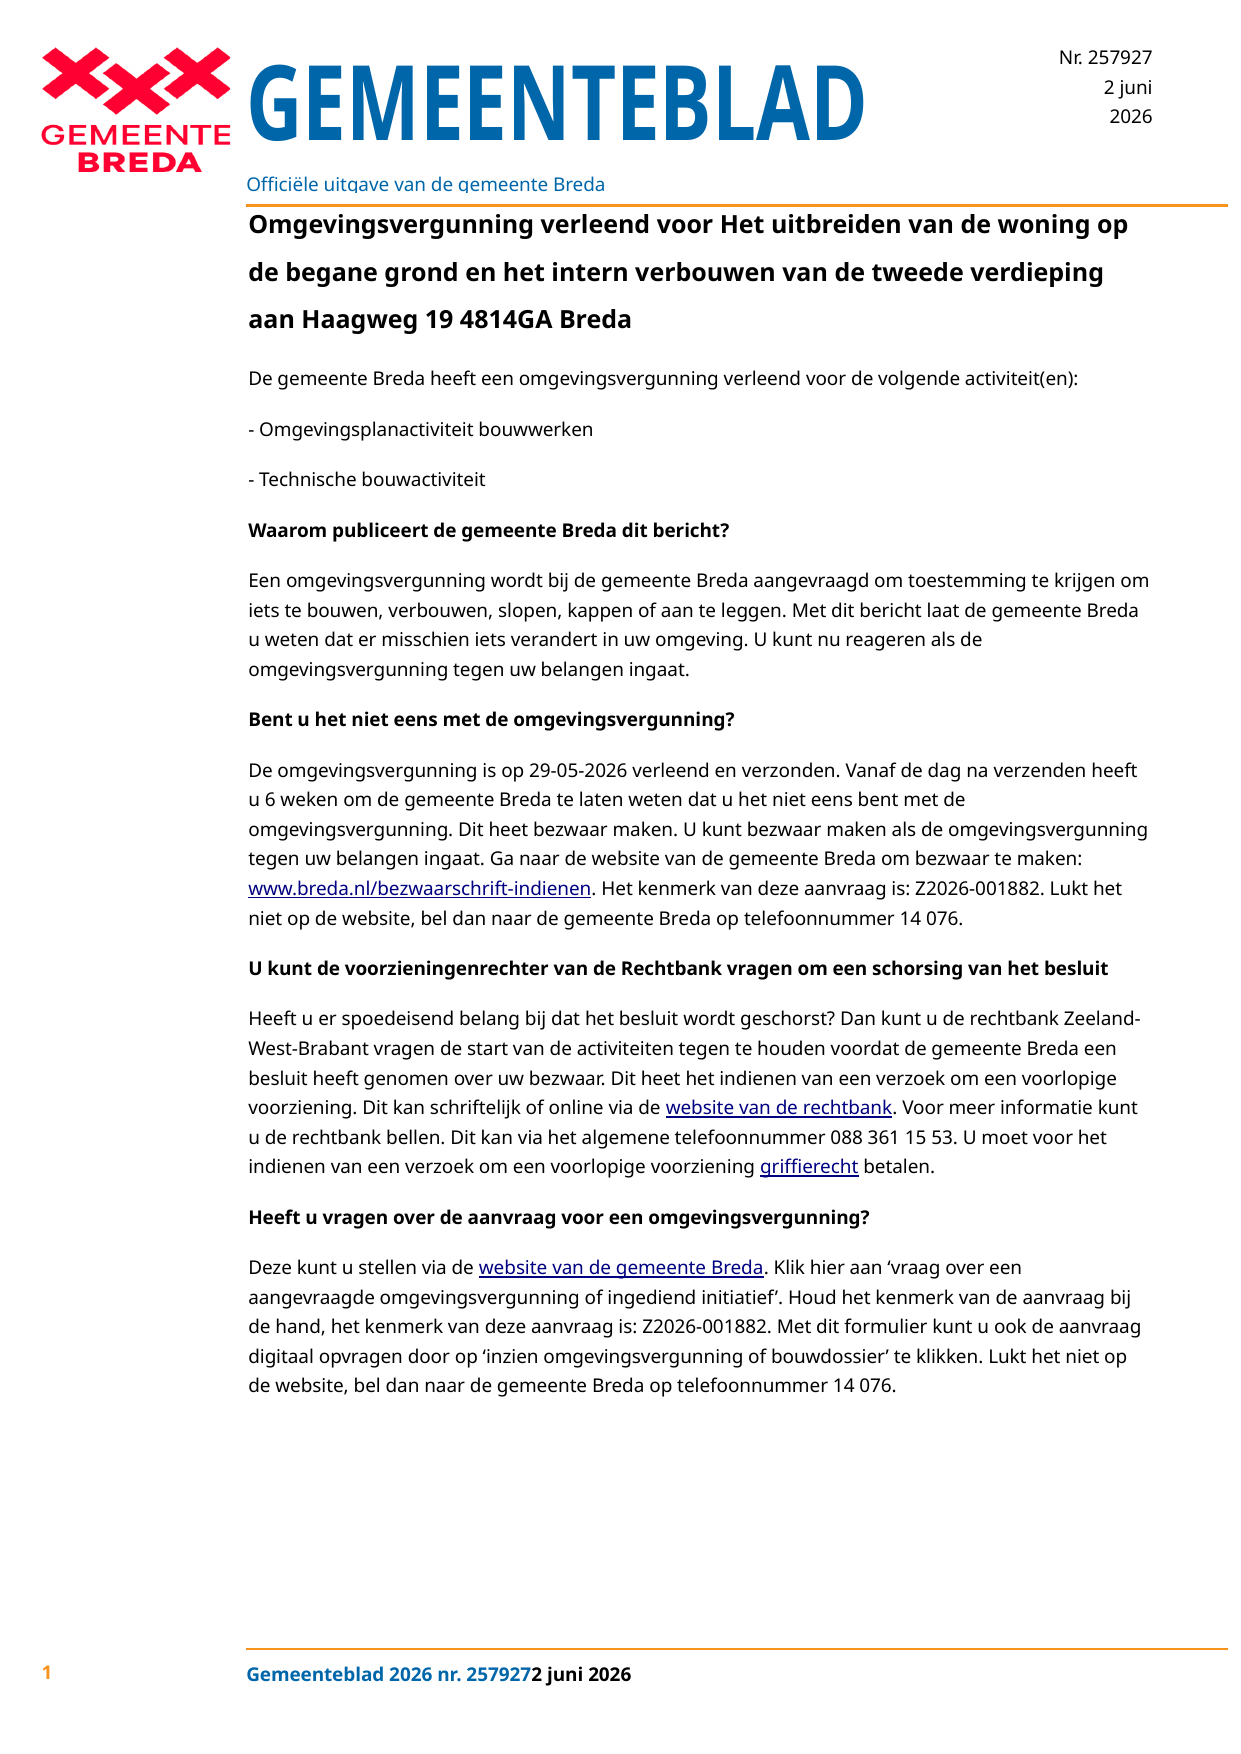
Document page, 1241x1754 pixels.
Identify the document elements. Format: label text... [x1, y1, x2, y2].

text U kunt de voorzieningenrechter van de Rechtbank vragen om een schorsing van het besluit [248, 955, 1152, 981]
text Omgevingsvergunning verleend voor Het uitbreiden van de woning op de begane grond en het intern verbouwen van de tweede verdieping aan Haagweg 19 4814GA Breda [248, 207, 1152, 336]
text - Technische bouwactiviteit [248, 466, 1152, 492]
text Deze kunt u stellen via de website van de gemeente Breda. Klik hier aan ‘vraag over een aangevraagde omgevingsvergunning of ingediend initiatief’. Houd het kenmerk van de aanvraag bij de hand, het kenmerk van deze aanvraag is: Z2026-001882. Met dit formulier kunt u ook de aanvraag digitaal opvragen door op ‘inzien omgevingsvergunning of bouwdossier’ te klikken. Lukt het niet op de website, bel dan naar de gemeente Breda op telefoonnummer 14 076. [248, 1254, 1152, 1398]
text Bent u het niet eens met de omgevingsvergunning? [248, 706, 1152, 732]
text Heeft u vragen over de aanvraag voor een omgevingsvergunning? [248, 1204, 1152, 1229]
text Heeft u er spoedeisend belang bij dat het besluit wordt geschorst? Dan kunt u de rechtbank Zeeland-West-Brabant vragen de start van de activiteiten tegen te houden voordat de gemeente Breda een besluit heeft genomen over uw bezwaar. Dit heet het indienen van een verzoek om een voorlopige voorziening. Dit kan schriftelijk of online via de website van de rechtbank. Voor meer informatie kunt u de rechtbank bellen. Dit kan via het algemene telefoonnummer 088 361 15 53. U moet voor het indienen van een verzoek om een voorlopige voorziening griffierecht betalen. [248, 1006, 1152, 1179]
text Een omgevingsvergunning wordt bij de gemeente Breda aangevraagd om toestemming te krijgen om iets te bouwen, verbouwen, slopen, kappen of aan te leggen. Met dit bericht laat de gemeente Breda u weten dat er misschien iets verandert in uw omgeving. U kunt nu reageren als de omgevingsvergunning tegen uw belangen ingaat. [248, 567, 1152, 682]
picture [41, 47, 231, 172]
text - Omgevingsplanactiviteit bouwwerken [248, 416, 1152, 442]
text Waarom publiceert de gemeente Breda dit bericht? [248, 517, 1152, 542]
text De omgevingsvergunning is op 29-05-2026 verleend en verzonden. Vanaf de dag na verzenden heeft u 6 weken om de gemeente Breda te laten weten dat u het niet eens bent met de omgevingsvergunning. Dit heet bezwaar maken. U kunt bezwaar maken als de omgevingsvergunning tegen uw belangen ingaat. Ga naar de website van de gemeente Breda om bezwaar te maken: www.breda.nl/bezwaarschrift-indienen. Het kenmerk van deze aanvraag is: Z2026-001882. Lukt het niet op de website, bel dan naar de gemeente Breda op telefoonnummer 14 076. [248, 757, 1152, 930]
text De gemeente Breda heeft een omgevingsvergunning verleend voor de volgende activiteit(en): [248, 366, 1152, 391]
